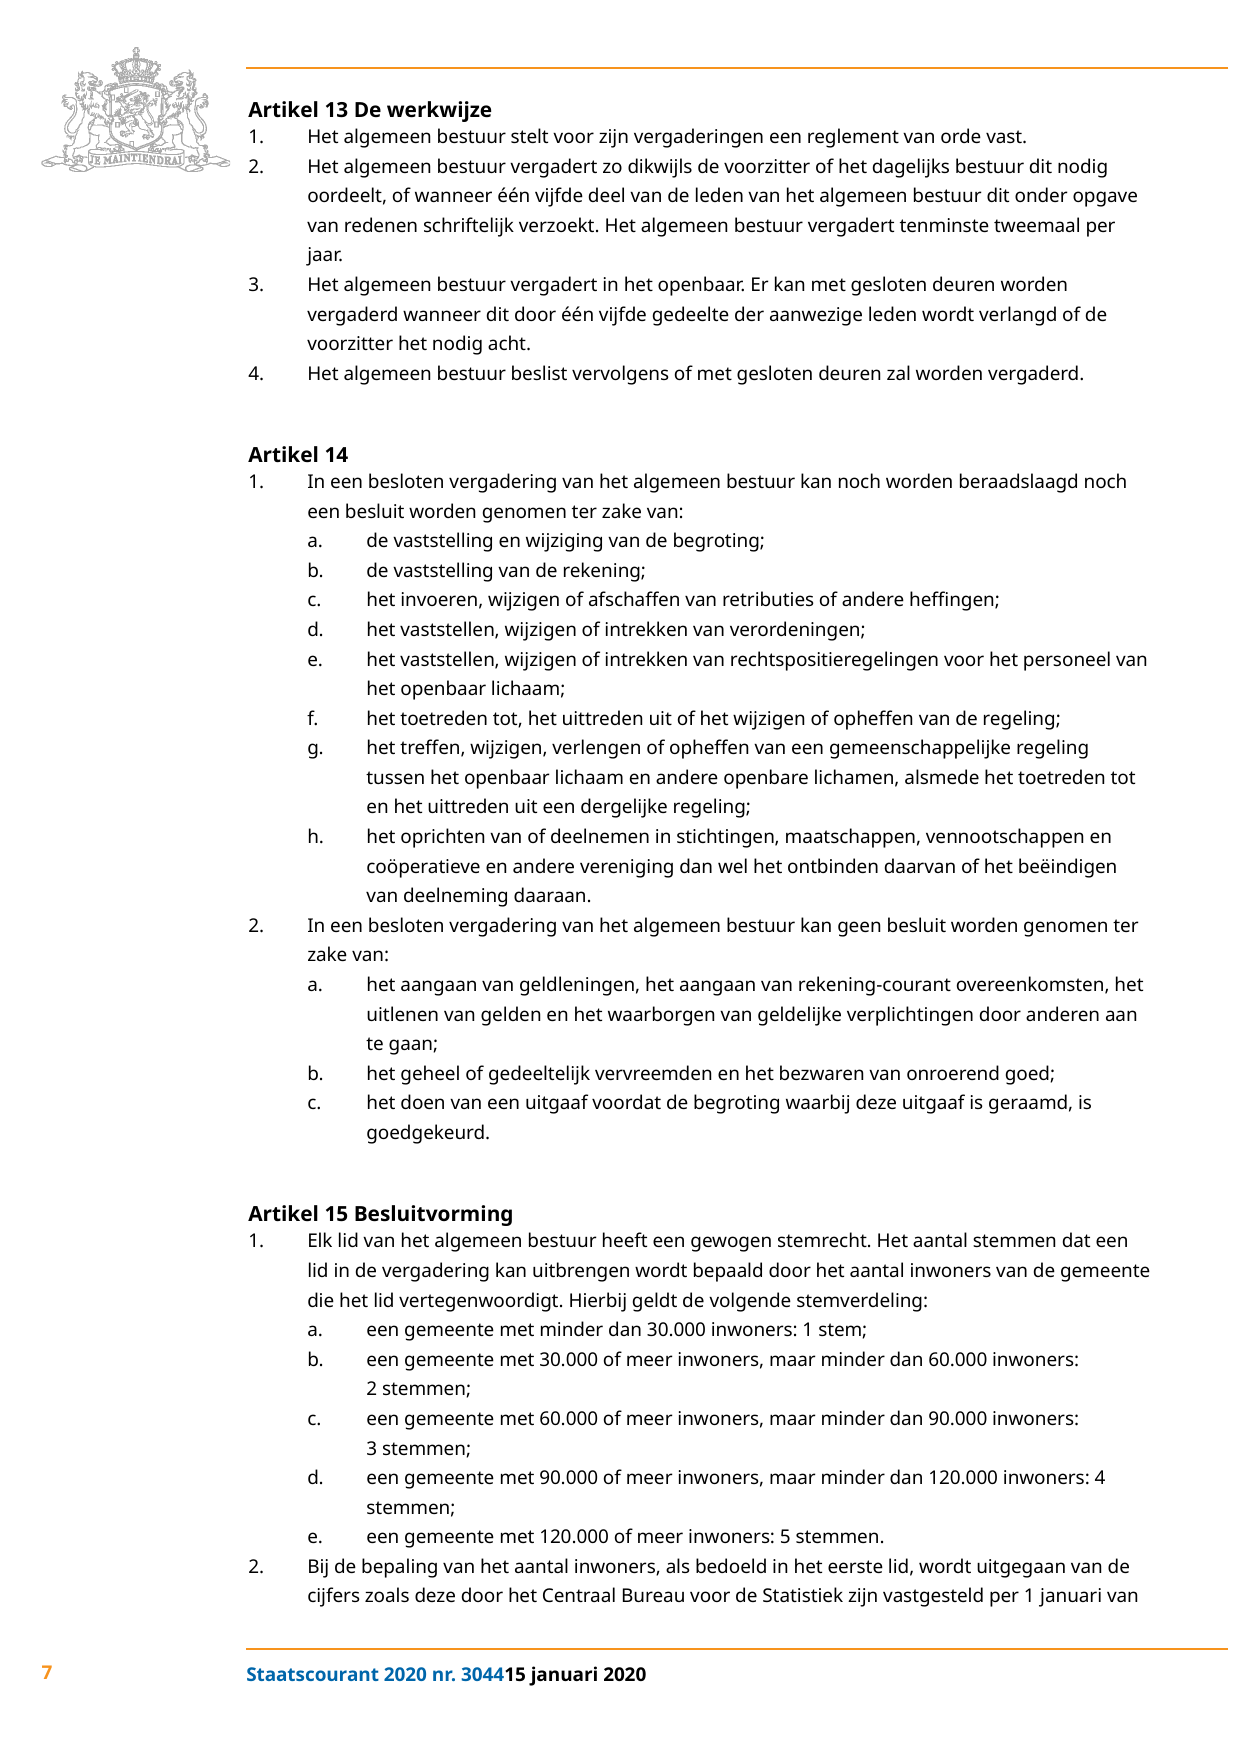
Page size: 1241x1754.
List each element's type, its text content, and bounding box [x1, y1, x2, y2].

text Artikel 14 [248, 440, 1152, 468]
list het vaststellen, wijzigen of intrekken van verordeningen; [307, 616, 1152, 642]
list In een besloten vergadering van het algemeen bestuur kan geen besluit worden genomen ter zake van: [248, 912, 1152, 967]
list Het algemeen bestuur vergadert zo dikwijls de voorzitter of het dagelijks bestuur dit nodig oordeelt, of wanneer één vijfde deel van de leden van het algemeen bestuur dit onder opgave van redenen schriftelijk verzoekt. Het algemeen bestuur vergadert tenminste tweemaal per jaar. [248, 153, 1152, 267]
list een gemeente met 120.000 of meer inwoners: 5 stemmen. [307, 1523, 1152, 1549]
list Het algemeen bestuur vergadert in het openbaar. Er kan met gesloten deuren worden vergaderd wanneer dit door één vijfde gedeelte der aanwezige leden wordt verlangd of de voorzitter het nodig acht. [248, 271, 1152, 356]
list Bij de bepaling van het aantal inwoners, als bedoeld in het eerste lid, wordt uitgegaan van de cijfers zoals deze door het Centraal Bureau voor de Statistiek zijn vastgesteld per 1 januari van [248, 1553, 1152, 1608]
list het vaststellen, wijzigen of intrekken van rechtspositieregelingen voor het personeel van het openbaar lichaam; [307, 646, 1152, 701]
list Het algemeen bestuur stelt voor zijn vergaderingen een reglement van orde vast. [248, 123, 1152, 149]
list Elk lid van het algemeen bestuur heeft een gewogen stemrecht. Het aantal stemmen dat een lid in de vergadering kan uitbrengen wordt bepaald door het aantal inwoners van de gemeente die het lid vertegenwoordigt. Hierbij geldt de volgende stemverdeling: [248, 1228, 1152, 1312]
list de vaststelling en wijziging van de begroting; [307, 527, 1152, 553]
list een gemeente met 60.000 of meer inwoners, maar minder dan 90.000 inwoners: 3 stemmen; [307, 1405, 1152, 1460]
list de vaststelling van de rekening; [307, 557, 1152, 583]
text Artikel 13 De werkwijze [248, 95, 1152, 123]
list het oprichten van of deelnemen in stichtingen, maatschappen, vennootschappen en coöperatieve en andere vereniging dan wel het ontbinden daarvan of het beëindigen van deelneming daaraan. [307, 823, 1152, 908]
text Artikel 15 Besluitvorming [248, 1199, 1152, 1228]
list een gemeente met 90.000 of meer inwoners, maar minder dan 120.000 inwoners: 4 stemmen; [307, 1464, 1152, 1519]
list een gemeente met minder dan 30.000 inwoners: 1 stem; [307, 1316, 1152, 1342]
list In een besloten vergadering van het algemeen bestuur kan noch worden beraadslaagd noch een besluit worden genomen ter zake van: [248, 468, 1152, 524]
list Het algemeen bestuur beslist vervolgens of met gesloten deuren zal worden vergaderd. [248, 360, 1152, 386]
list een gemeente met 30.000 of meer inwoners, maar minder dan 60.000 inwoners: 2 stemmen; [307, 1346, 1152, 1401]
list het aangaan van geldleningen, het aangaan van rekening-courant overeenkomsten, het uitlenen van gelden en het waarborgen van geldelijke verplichtingen door anderen aan te gaan; [307, 971, 1152, 1056]
list het toetreden tot, het uittreden uit of het wijzigen of opheffen van de regeling; [307, 705, 1152, 731]
picture [41, 47, 231, 172]
list het treffen, wijzigen, verlengen of opheffen van een gemeenschappelijke regeling tussen het openbaar lichaam en andere openbare lichamen, alsmede het toetreden tot en het uittreden uit een dergelijke regeling; [307, 734, 1152, 819]
list het doen van een uitgaaf voordat de begroting waarbij deze uitgaaf is geraamd, is goedgekeurd. [307, 1089, 1152, 1145]
list het invoeren, wijzigen of afschaffen van retributies of andere heffingen; [307, 587, 1152, 612]
list het geheel of gedeeltelijk vervreemden en het bezwaren van onroerend goed; [307, 1060, 1152, 1086]
